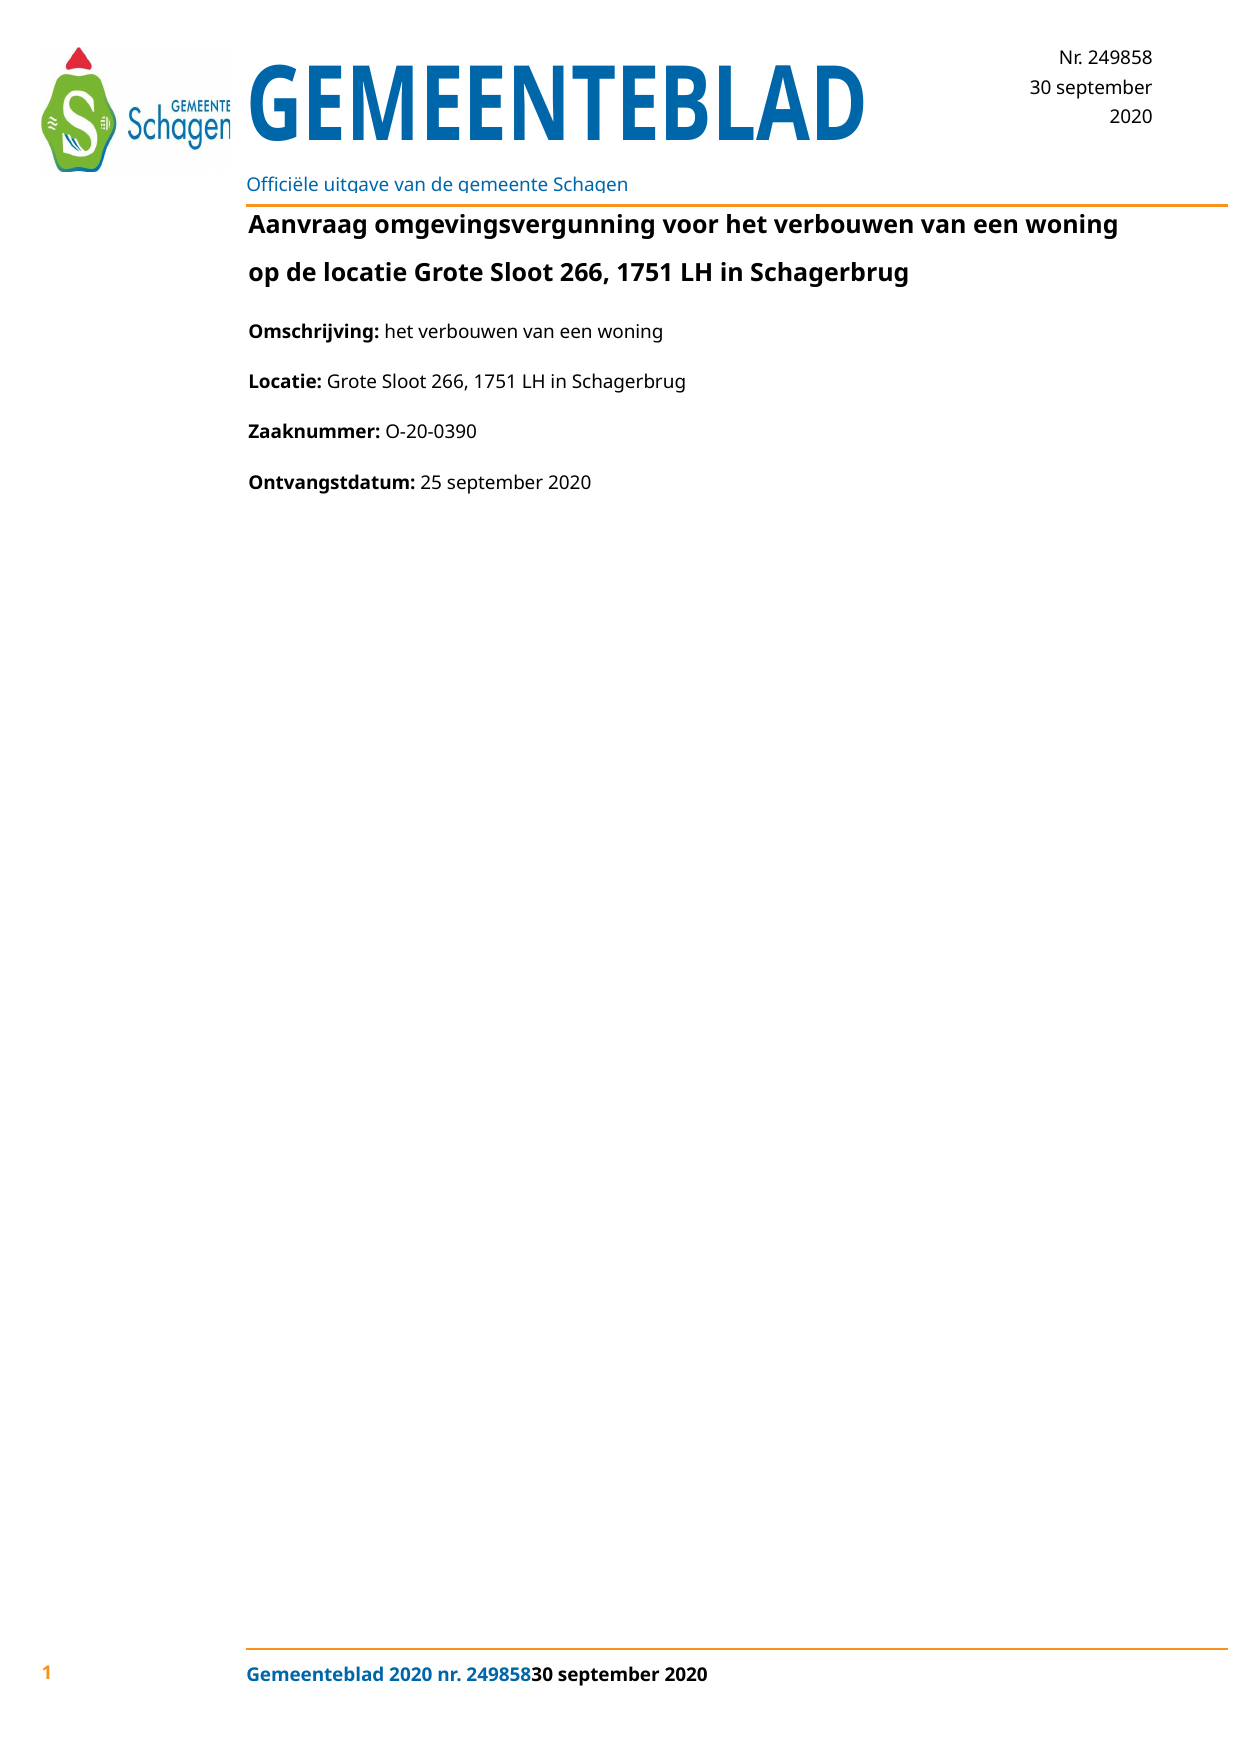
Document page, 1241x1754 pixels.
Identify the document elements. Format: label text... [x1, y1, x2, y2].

text Zaaknummer: O-20-0390 [248, 419, 1152, 444]
text Aanvraag omgevingsvergunning voor het verbouwen van een woning op de locatie Grote Sloot 266, 1751 LH in Schagerbrug [248, 207, 1152, 288]
text Locatie: Grote Sloot 266, 1751 LH in Schagerbrug [248, 368, 1152, 394]
text Omschrijving: het verbouwen van een woning [248, 318, 1152, 344]
picture [41, 47, 231, 172]
text Ontvangstdatum: 25 september 2020 [248, 469, 1152, 495]
